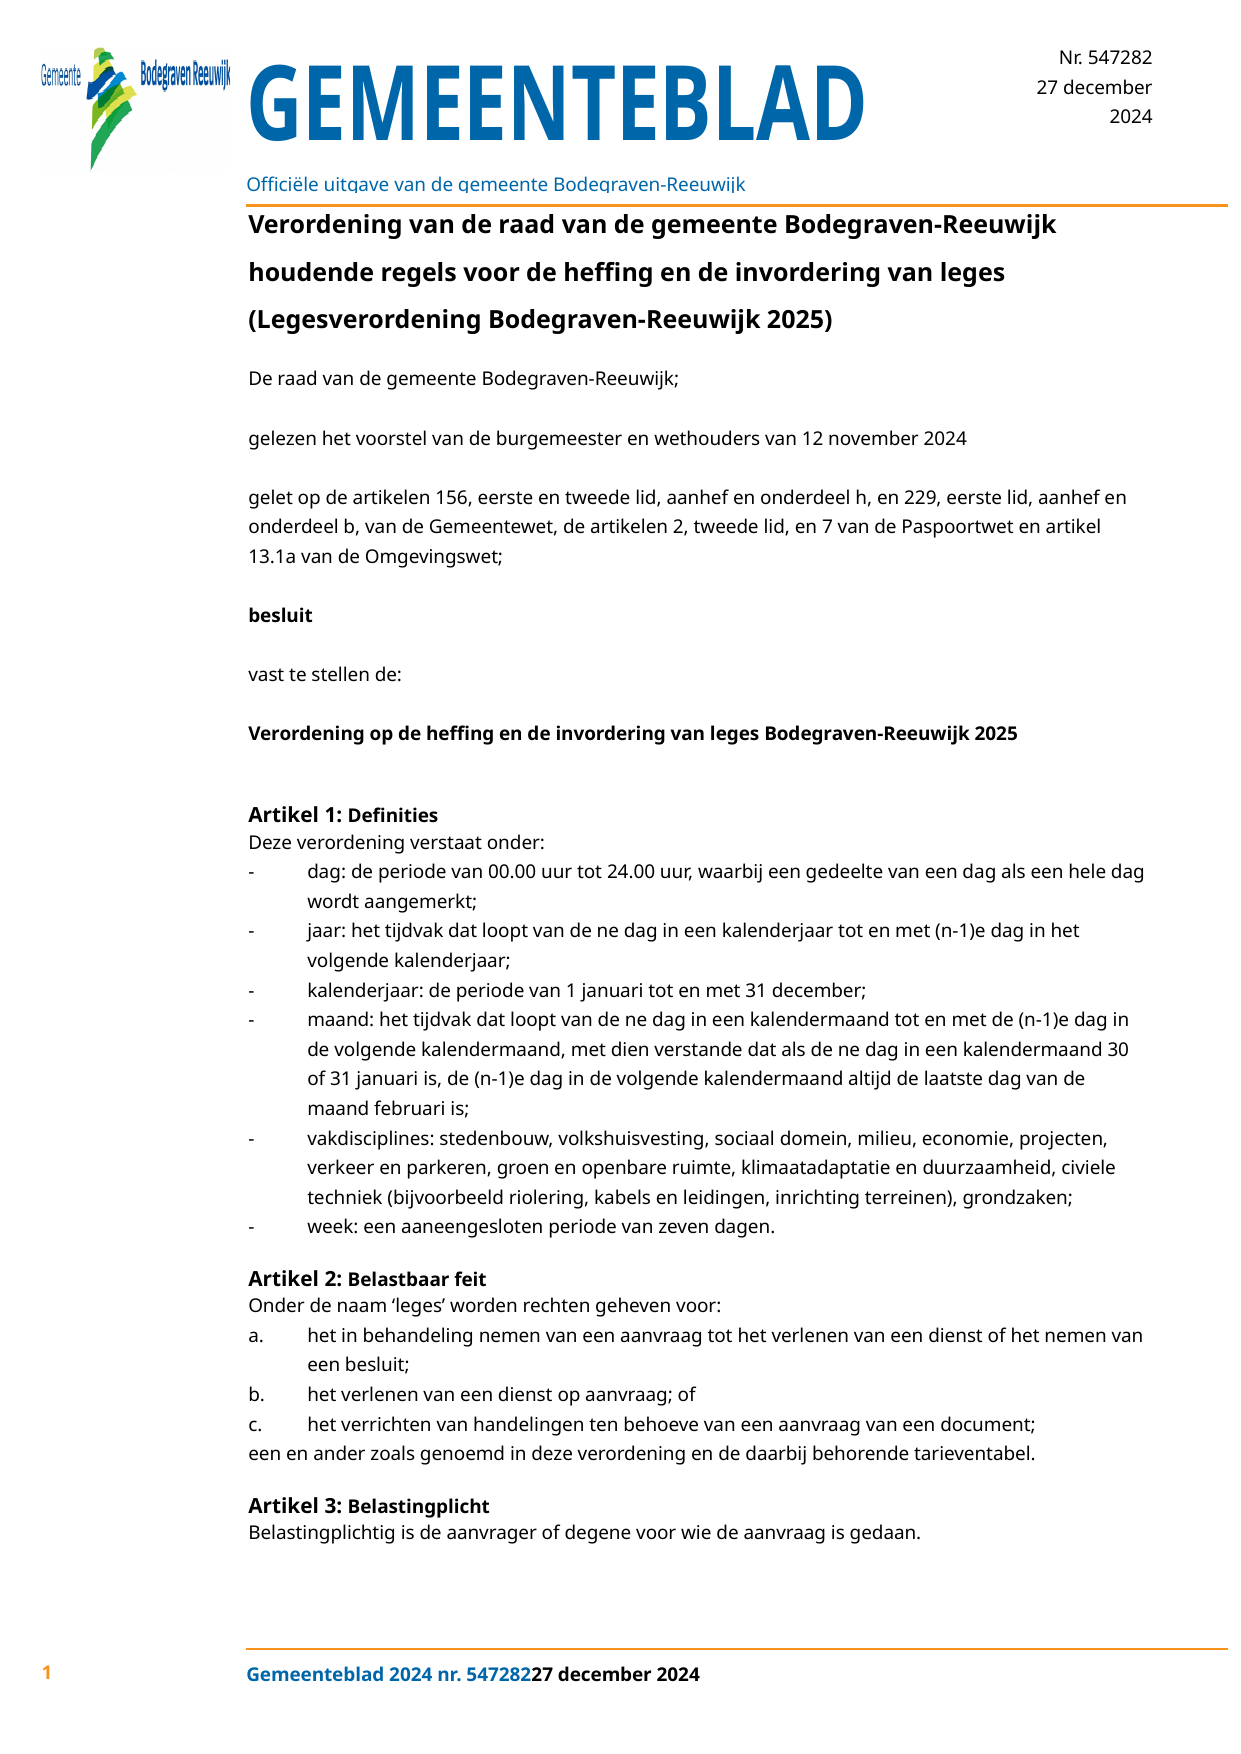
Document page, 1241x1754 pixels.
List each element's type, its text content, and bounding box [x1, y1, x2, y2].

text Deze verordening verstaat onder: [248, 829, 1152, 855]
text Verordening van de raad van de gemeente Bodegraven-Reeuwijk houdende regels voor de heffing en de invordering van leges (Legesverordening Bodegraven-Reeuwijk 2025) [248, 207, 1152, 336]
list het verlenen van een dienst op aanvraag; of [248, 1381, 1152, 1407]
picture [41, 47, 231, 172]
text Artikel 1: Definities [248, 801, 1152, 829]
list vakdisciplines: stedenbouw, volkshuisvesting, sociaal domein, milieu, economie, projecten, verkeer en parkeren, groen en openbare ruimte, klimaatadaptatie en duurzaamheid, civiele techniek (bijvoorbeeld riolering, kabels en leidingen, inrichting terreinen), grondzaken; [248, 1125, 1152, 1210]
list dag: de periode van 00.00 uur tot 24.00 uur, waarbij een gedeelte van een dag als een hele dag wordt aangemerkt; [248, 858, 1152, 914]
list jaar: het tijdvak dat loopt van de ne dag in een kalenderjaar tot en met (n-1)e dag in het volgende kalenderjaar; [248, 918, 1152, 973]
text gelezen het voorstel van de burgemeester en wethouders van 12 november 2024 [248, 425, 1152, 450]
list week: een aaneengesloten periode van zeven dagen. [248, 1213, 1152, 1239]
text een en ander zoals genoemd in deze verordening en de daarbij behorende tarieventabel. [248, 1440, 1152, 1466]
text Belastingplichtig is de aanvrager of degene voor wie de aanvraag is gedaan. [248, 1519, 1152, 1545]
text Onder de naam ‘leges’ worden rechten geheven voor: [248, 1292, 1152, 1318]
text vast te stellen de: [248, 661, 1152, 687]
text Verordening op de heffing en de invordering van leges Bodegraven-Reeuwijk 2025 [248, 721, 1152, 746]
list kalenderjaar: de periode van 1 januari tot en met 31 december; [248, 977, 1152, 1003]
list maand: het tijdvak dat loopt van de ne dag in een kalendermaand tot en met de (n-1)e dag in de volgende kalendermaand, met dien verstande dat als de ne dag in een kalendermaand 30 of 31 januari is, de (n-1)e dag in de volgende kalendermaand altijd de laatste dag van de maand februari is; [248, 1006, 1152, 1121]
list het in behandeling nemen van een aanvraag tot het verlenen van een dienst of het nemen van een besluit; [248, 1322, 1152, 1377]
text Artikel 2: Belastbaar feit [248, 1264, 1152, 1292]
text De raad van de gemeente Bodegraven-Reeuwijk; [248, 366, 1152, 391]
text besluit [248, 602, 1152, 628]
list het verrichten van handelingen ten behoeve van een aanvraag van een document; [248, 1411, 1152, 1436]
text Artikel 3: Belastingplicht [248, 1491, 1152, 1519]
text gelet op de artikelen 156, eerste en tweede lid, aanhef en onderdeel h, en 229, eerste lid, aanhef en onderdeel b, van de Gemeentewet, de artikelen 2, tweede lid, en 7 van de Paspoortwet en artikel 13.1a van de Omgevingswet; [248, 484, 1152, 569]
